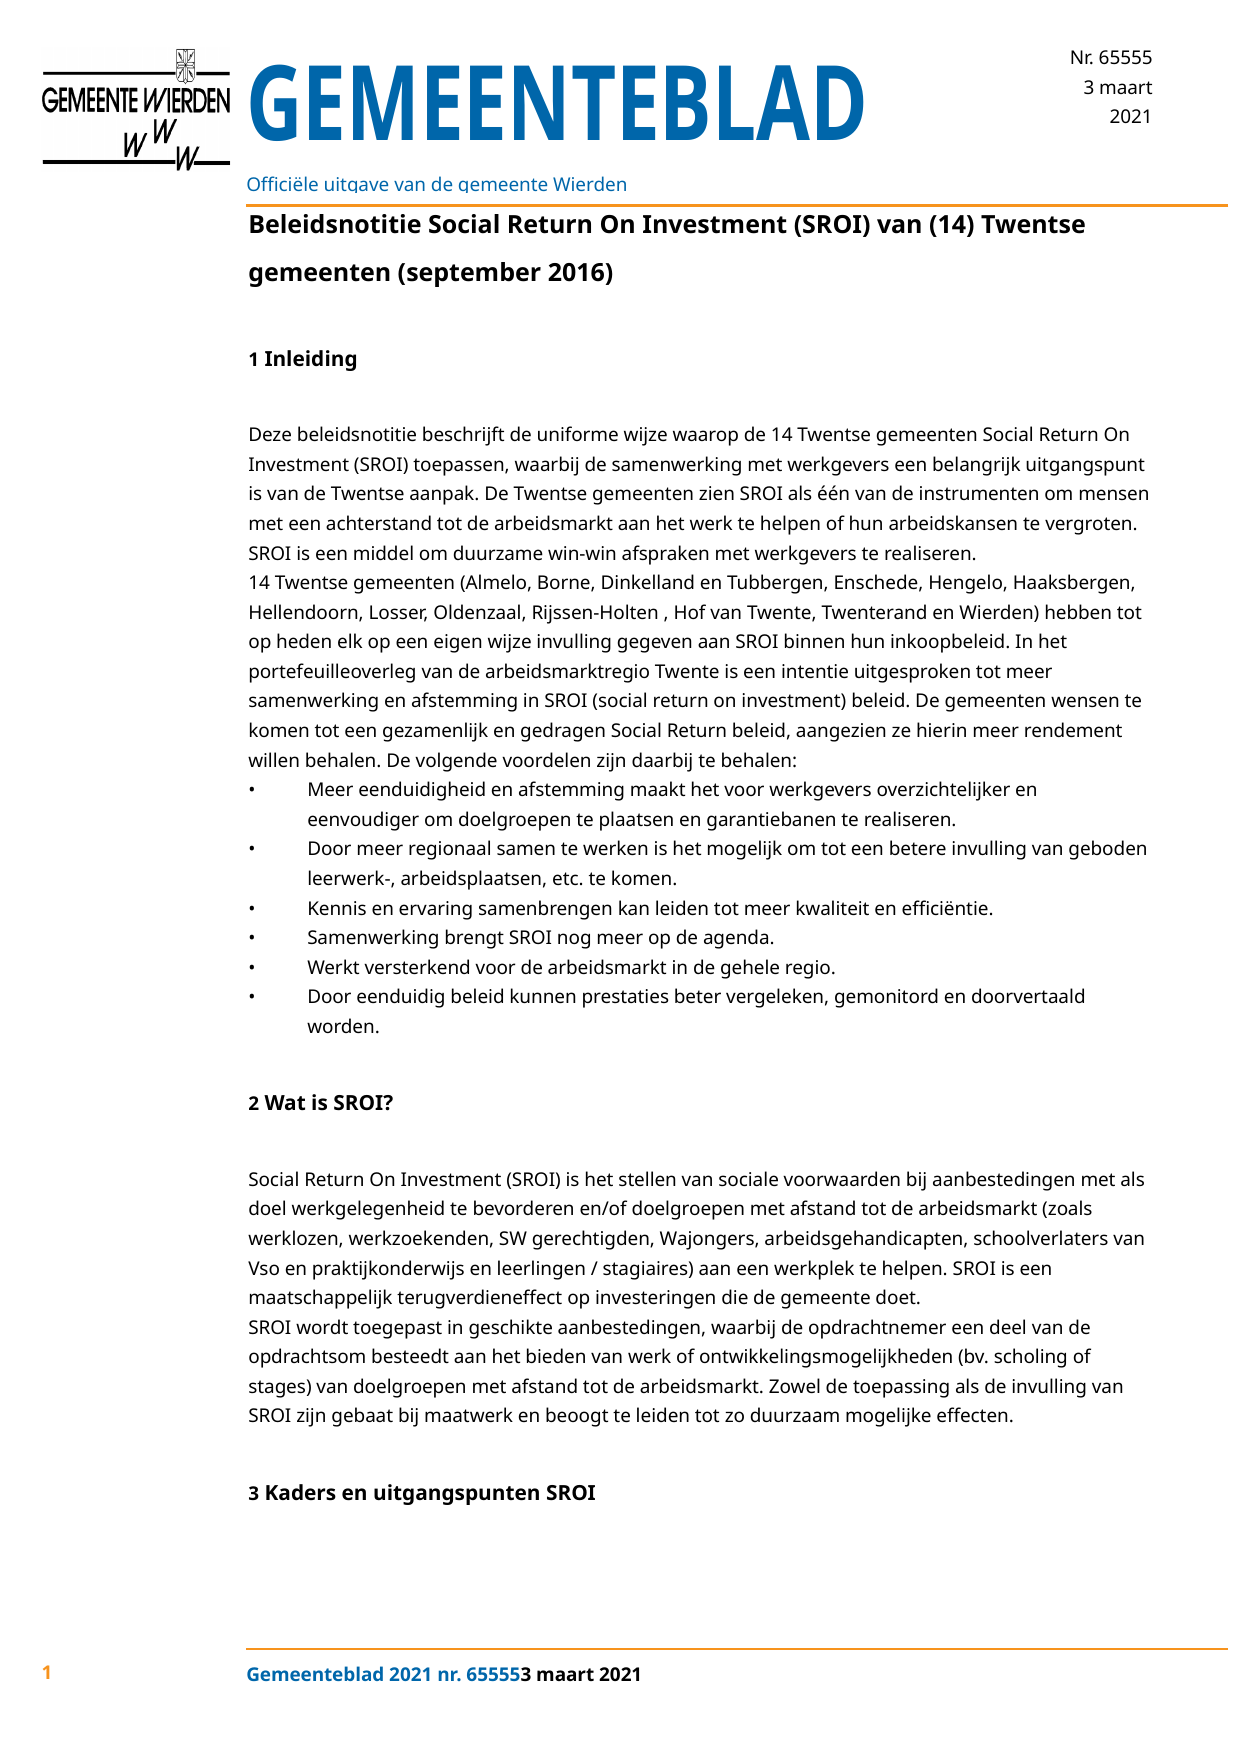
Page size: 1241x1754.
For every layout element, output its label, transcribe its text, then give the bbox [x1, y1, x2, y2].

list Door eenduidig beleid kunnen prestaties beter vergeleken, gemonitord en doorvertaald worden. [248, 983, 1152, 1039]
text 14 Twentse gemeenten (Almelo, Borne, Dinkelland en Tubbergen, Enschede, Hengelo, Haaksbergen, Hellendoorn, Losser, Oldenzaal, Rijssen-Holten , Hof van Twente, Twenterand en Wierden) hebben tot op heden elk op een eigen wijze invulling gegeven aan SROI binnen hun inkoopbeleid. In het portefeuilleoverleg van de arbeidsmarktregio Twente is een intentie uitgesproken tot meer samenwerking en afstemming in SROI (social return on investment) beleid. De gemeenten wensen te komen tot een gezamenlijk en gedragen Social Return beleid, aangezien ze hierin meer rendement willen behalen. De volgende voordelen zijn daarbij te behalen: [248, 569, 1152, 772]
text Deze beleidsnotitie beschrijft de uniforme wijze waarop de 14 Twentse gemeenten Social Return On Investment (SROI) toepassen, waarbij de samenwerking met werkgevers een belangrijk uitgangspunt is van de Twentse aanpak. De Twentse gemeenten zien SROI als één van de instrumenten om mensen met een achterstand tot de arbeidsmarkt aan het werk te helpen of hun arbeidskansen te vergroten. SROI is een middel om duurzame win-win afspraken met werkgevers te realiseren. [248, 421, 1152, 565]
text 3 Kaders en uitgangspunten SROI [248, 1478, 1152, 1506]
picture [41, 47, 231, 172]
list Door meer regionaal samen te werken is het mogelijk om tot een betere invulling van geboden leerwerk-, arbeidsplaatsen, etc. te komen. [248, 836, 1152, 891]
text 1 Inleiding [248, 344, 1152, 372]
text 2 Wat is SROI? [248, 1088, 1152, 1117]
list Werkt versterkend voor de arbeidsmarkt in de gehele regio. [248, 954, 1152, 979]
list Meer eenduidigheid en afstemming maakt het voor werkgevers overzichtelijker en eenvoudiger om doelgroepen te plaatsen en garantiebanen te realiseren. [248, 776, 1152, 832]
text SROI wordt toegepast in geschikte aanbestedingen, waarbij de opdrachtnemer een deel van de opdrachtsom besteedt aan het bieden van werk of ontwikkelingsmogelijkheden (bv. scholing of stages) van doelgroepen met afstand tot de arbeidsmarkt. Zowel de toepassing als de invulling van SROI zijn gebaat bij maatwerk en beoogt te leiden tot zo duurzaam mogelijke effecten. [248, 1314, 1152, 1428]
text Beleidsnotitie Social Return On Investment (SROI) van (14) Twentse gemeenten (september 2016) [248, 207, 1152, 288]
text Social Return On Investment (SROI) is het stellen van sociale voorwaarden bij aanbestedingen met als doel werkgelegenheid te bevorderen en/of doelgroepen met afstand tot de arbeidsmarkt (zoals werklozen, werkzoekenden, SW gerechtigden, Wajongers, arbeidsgehandicapten, schoolverlaters van Vso en praktijkonderwijs en leerlingen / stagiaires) aan een werkplek te helpen. SROI is een maatschappelijk terugverdieneffect op investeringen die de gemeente doet. [248, 1166, 1152, 1310]
list Kennis en ervaring samenbrengen kan leiden tot meer kwaliteit en efficiëntie. [248, 895, 1152, 920]
list Samenwerking brengt SROI nog meer op de agenda. [248, 924, 1152, 950]
